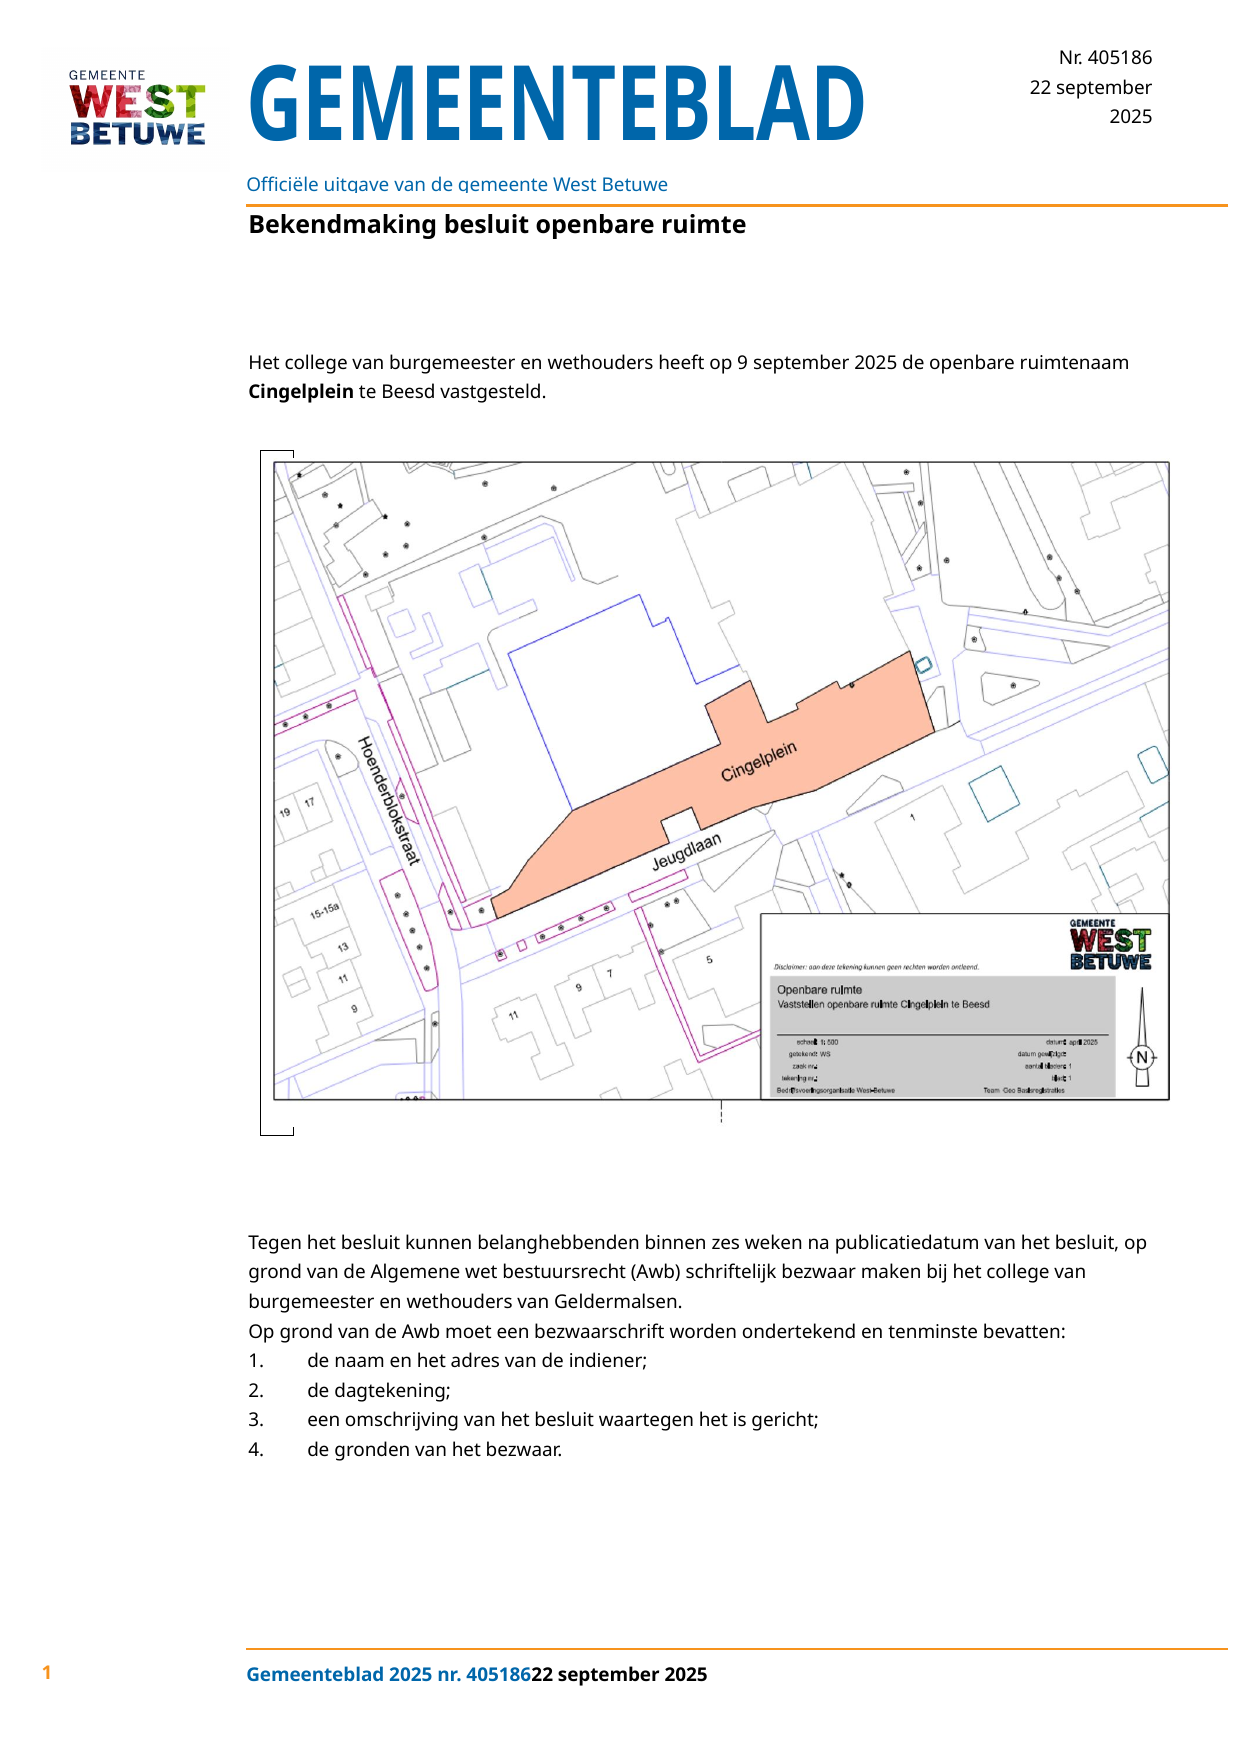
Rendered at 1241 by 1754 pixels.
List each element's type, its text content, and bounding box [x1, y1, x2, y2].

text Het college van burgemeester en wethouders heeft op 9 september 2025 de openbare ruimtenaam Cingelplein te Beesd vastgesteld. [248, 349, 1152, 404]
text Tegen het besluit kunnen belanghebbenden binnen zes weken na publicatiedatum van het besluit, op grond van de Algemene wet bestuursrecht (Awb) schriftelijk bezwaar maken bij het college van burgemeester en wethouders van Geldermalsen. [248, 1229, 1152, 1314]
picture [268, 458, 1173, 1127]
text Bekendmaking besluit openbare ruimte [248, 207, 1152, 241]
list de gronden van het bezwaar. [248, 1436, 1152, 1462]
text Op grond van de Awb moet een bezwaarschrift worden ondertekend en tenminste bevatten: [248, 1318, 1152, 1343]
list de dagtekening; [248, 1377, 1152, 1403]
list een omschrijving van het besluit waartegen het is gericht; [248, 1407, 1152, 1432]
list de naam en het adres van de indiener; [248, 1347, 1152, 1373]
picture [41, 47, 231, 172]
